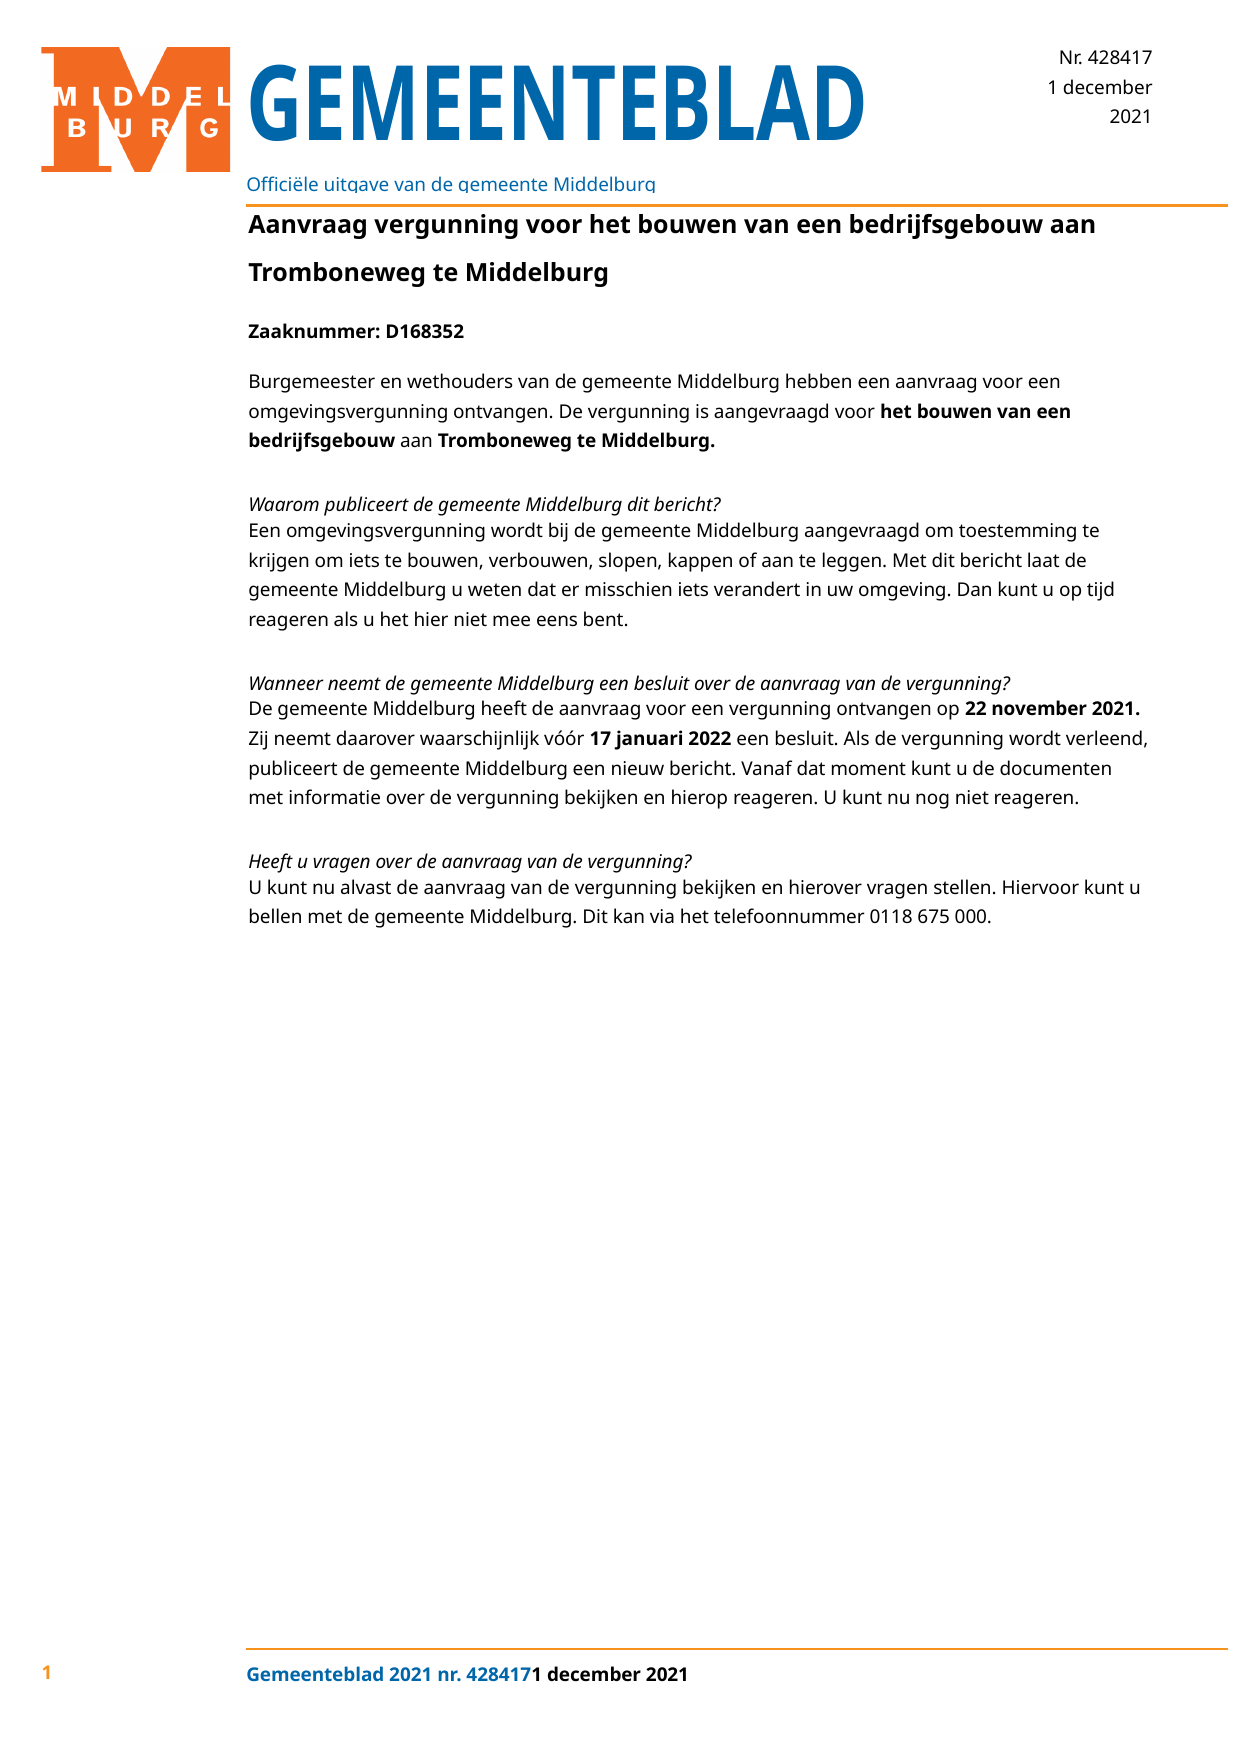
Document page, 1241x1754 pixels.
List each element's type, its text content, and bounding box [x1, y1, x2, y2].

text Burgemeester en wethouders van de gemeente Middelburg hebben een aanvraag voor een omgevingsvergunning ontvangen. De vergunning is aangevraagd voor het bouwen van een bedrijfsgebouw aan Tromboneweg te Middelburg. [248, 368, 1152, 453]
picture [41, 47, 231, 172]
text U kunt nu alvast de aanvraag van de vergunning bekijken en hierover vragen stellen. Hiervoor kunt u bellen met de gemeente Middelburg. Dit kan via het telefoonnummer 0118 675 000. [248, 874, 1152, 929]
text Zaaknummer: D168352 [248, 318, 1152, 344]
text Een omgevingsvergunning wordt bij de gemeente Middelburg aangevraagd om toestemming te krijgen om iets te bouwen, verbouwen, slopen, kappen of aan te leggen. Met dit bericht laat de gemeente Middelburg u weten dat er misschien iets verandert in uw omgeving. Dan kunt u op tijd reageren als u het hier niet mee eens bent. [248, 517, 1152, 632]
text De gemeente Middelburg heeft de aanvraag voor een vergunning ontvangen op 22 november 2021. Zij neemt daarover waarschijnlijk vóór 17 januari 2022 een besluit. Als de vergunning wordt verleend, publiceert de gemeente Middelburg een nieuw bericht. Vanaf dat moment kunt u de documenten met informatie over de vergunning bekijken en hierop reageren. U kunt nu nog niet reageren. [248, 696, 1152, 810]
text Waarom publiceert de gemeente Middelburg dit bericht? [248, 491, 1152, 517]
text Heeft u vragen over de aanvraag van de vergunning? [248, 848, 1152, 874]
text Aanvraag vergunning voor het bouwen van een bedrijfsgebouw aan Tromboneweg te Middelburg [248, 207, 1152, 288]
text Wanneer neemt de gemeente Middelburg een besluit over de aanvraag van de vergunning? [248, 670, 1152, 696]
